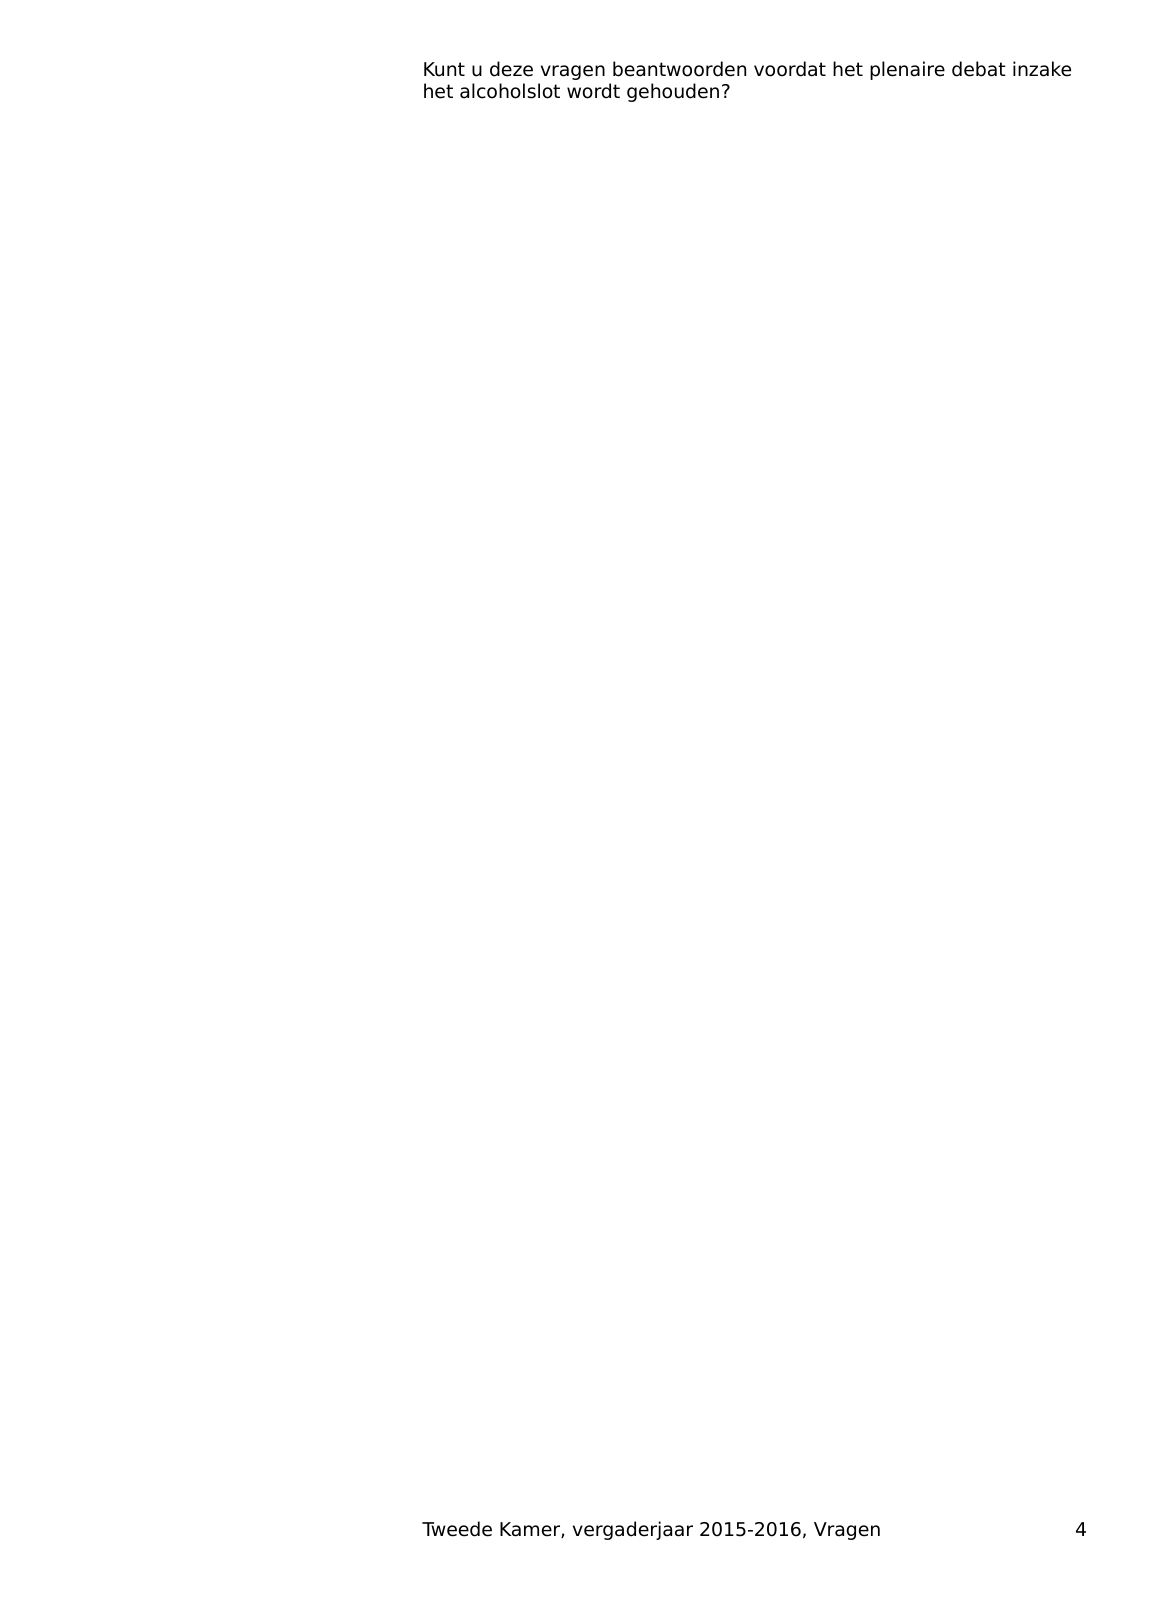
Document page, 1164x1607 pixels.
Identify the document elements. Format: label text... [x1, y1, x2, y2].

text Kunt u deze vragen beantwoorden voordat het plenaire debat inzake het alcoholslot wordt gehouden? [422, 59, 1087, 103]
